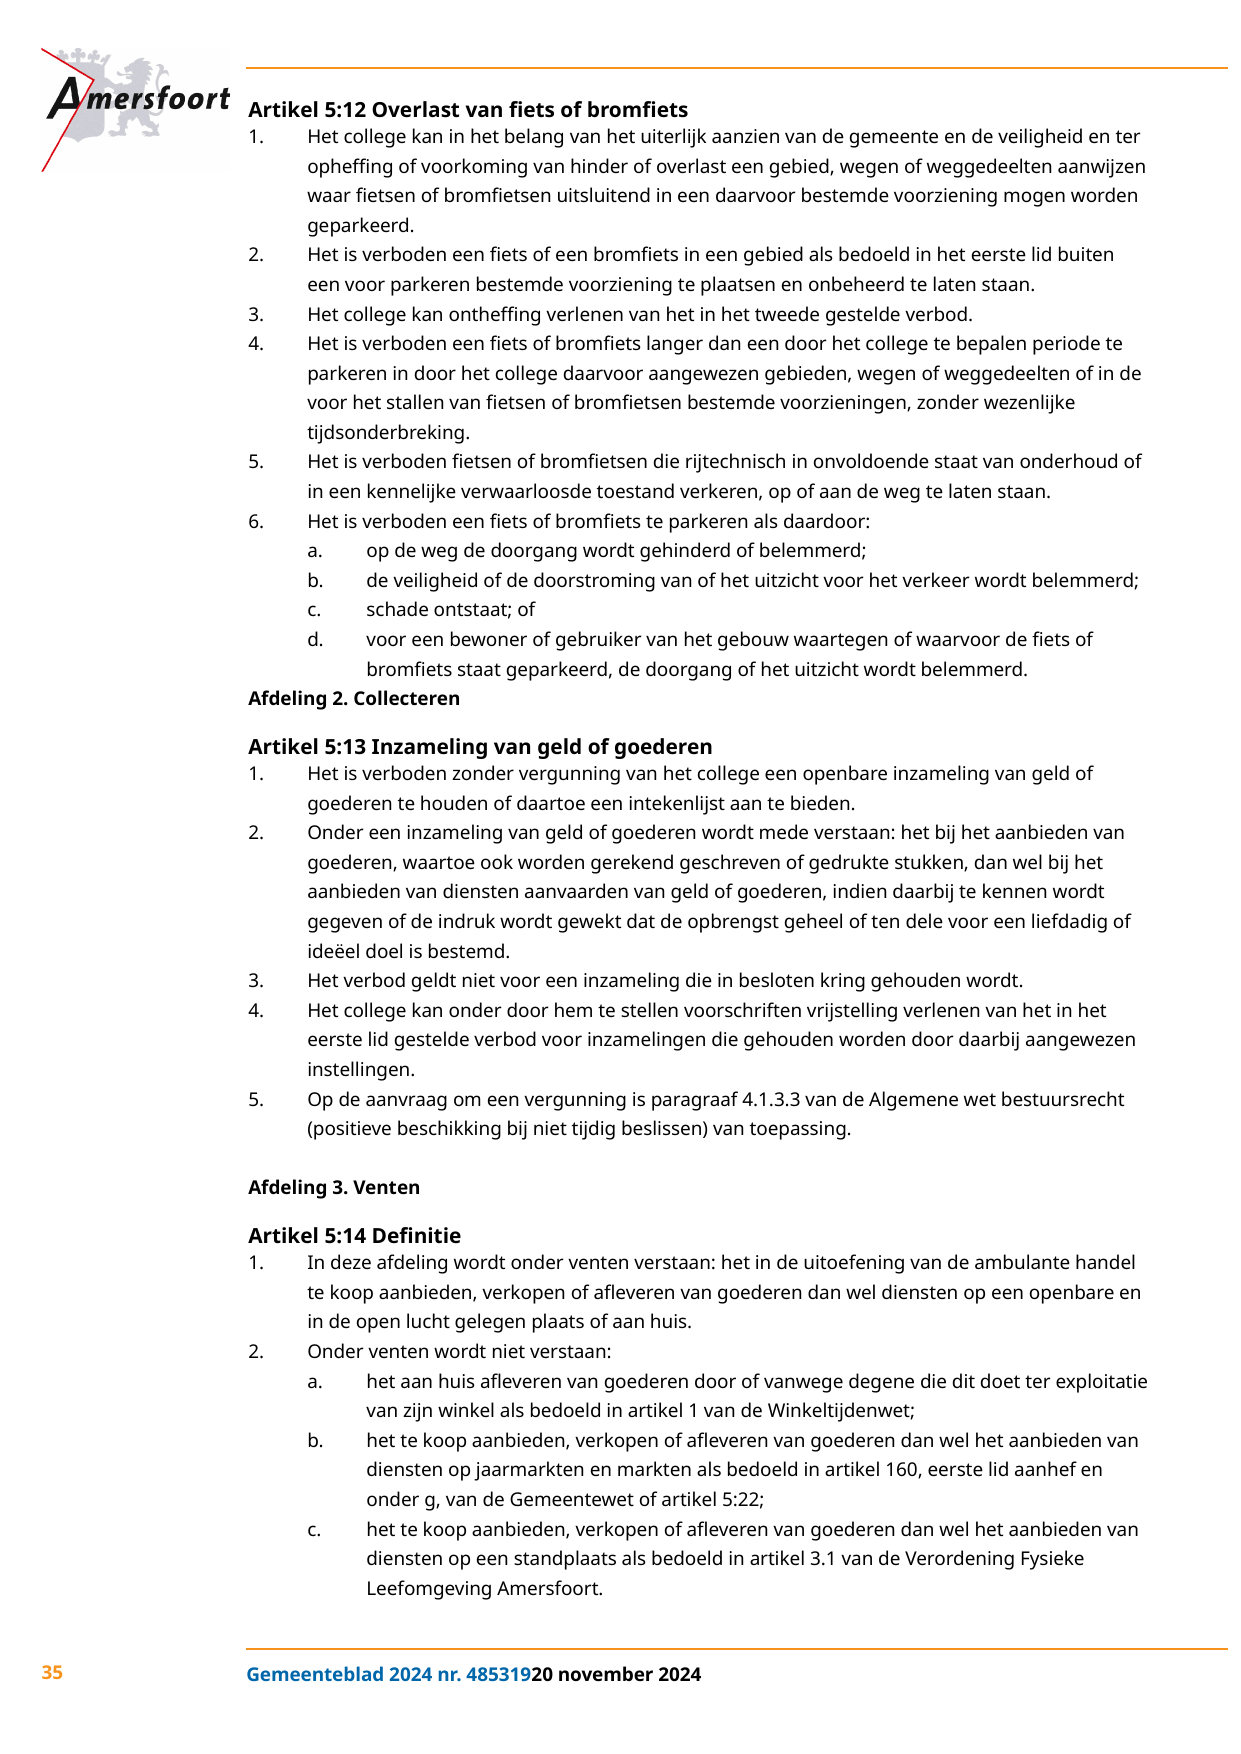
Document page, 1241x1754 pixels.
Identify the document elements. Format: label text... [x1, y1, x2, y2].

text Artikel 5:13 Inzameling van geld of goederen [248, 732, 1152, 760]
list voor een bewoner of gebruiker van het gebouw waartegen of waarvoor de fiets of bromfiets staat geparkeerd, de doorgang of het uitzicht wordt belemmerd. [307, 626, 1152, 681]
list het te koop aanbieden, verkopen of afleveren van goederen dan wel het aanbieden van diensten op jaarmarkten en markten als bedoeld in artikel 160, eerste lid aanhef en onder g, van de Gemeentewet of artikel 5:22; [307, 1427, 1152, 1512]
list Onder venten wordt niet verstaan: [248, 1338, 1152, 1364]
list Het college kan ontheffing verlenen van het in het tweede gestelde verbod. [248, 301, 1152, 326]
list op de weg de doorgang wordt gehinderd of belemmerd; [307, 537, 1152, 563]
list Het verbod geldt niet voor een inzameling die in besloten kring gehouden wordt. [248, 967, 1152, 993]
list het aan huis afleveren van goederen door of vanwege degene die dit doet ter exploitatie van zijn winkel als bedoeld in artikel 1 van de Winkeltijdenwet; [307, 1368, 1152, 1423]
list Onder een inzameling van geld of goederen wordt mede verstaan: het bij het aanbieden van goederen, waartoe ook worden gerekend geschreven of gedrukte stukken, dan wel bij het aanbieden van diensten aanvaarden van geld of goederen, indien daarbij te kennen wordt gegeven of de indruk wordt gewekt dat de opbrengst geheel of ten dele voor een liefdadig of ideëel doel is bestemd. [248, 819, 1152, 963]
text Afdeling 3. Venten [248, 1174, 1152, 1200]
list Het college kan in het belang van het uiterlijk aanzien van de gemeente en de veiligheid en ter opheffing of voorkoming van hinder of overlast een gebied, wegen of weggedeelten aanwijzen waar fietsen of bromfietsen uitsluitend in een daarvoor bestemde voorziening mogen worden geparkeerd. [248, 123, 1152, 238]
list de veiligheid of de doorstroming van of het uitzicht voor het verkeer wordt belemmerd; [307, 567, 1152, 593]
list Het is verboden een fiets of een bromfiets in een gebied als bedoeld in het eerste lid buiten een voor parkeren bestemde voorziening te plaatsen en onbeheerd te laten staan. [248, 242, 1152, 297]
text Afdeling 2. Collecteren [248, 685, 1152, 711]
list Het college kan onder door hem te stellen voorschriften vrijstelling verlenen van het in het eerste lid gestelde verbod voor inzamelingen die gehouden worden door daarbij aangewezen instellingen. [248, 997, 1152, 1082]
list Het is verboden zonder vergunning van het college een openbare inzameling van geld of goederen te houden of daartoe een intekenlijst aan te bieden. [248, 760, 1152, 816]
text Artikel 5:12 Overlast van fiets of bromfiets [248, 95, 1152, 123]
list In deze afdeling wordt onder venten verstaan: het in de uitoefening van de ambulante handel te koop aanbieden, verkopen of afleveren van goederen dan wel diensten op een openbare en in de open lucht gelegen plaats of aan huis. [248, 1249, 1152, 1334]
list het te koop aanbieden, verkopen of afleveren van goederen dan wel het aanbieden van diensten op een standplaats als bedoeld in artikel 3.1 van de Verordening Fysieke Leefomgeving Amersfoort. [307, 1516, 1152, 1601]
list Het is verboden fietsen of bromfietsen die rijtechnisch in onvoldoende staat van onderhoud of in een kennelijke verwaarloosde toestand verkeren, op of aan de weg te laten staan. [248, 449, 1152, 504]
list Het is verboden een fiets of bromfiets langer dan een door het college te bepalen periode te parkeren in door het college daarvoor aangewezen gebieden, wegen of weggedeelten of in de voor het stallen van fietsen of bromfietsen bestemde voorzieningen, zonder wezenlijke tijdsonderbreking. [248, 330, 1152, 445]
picture [41, 47, 231, 172]
list Het is verboden een fiets of bromfiets te parkeren als daardoor: [248, 508, 1152, 533]
text Artikel 5:14 Definitie [248, 1221, 1152, 1249]
list schade ontstaat; of [307, 597, 1152, 622]
list Op de aanvraag om een vergunning is paragraaf 4.1.3.3 van de Algemene wet bestuursrecht (positieve beschikking bij niet tijdig beslissen) van toepassing. [248, 1086, 1152, 1141]
